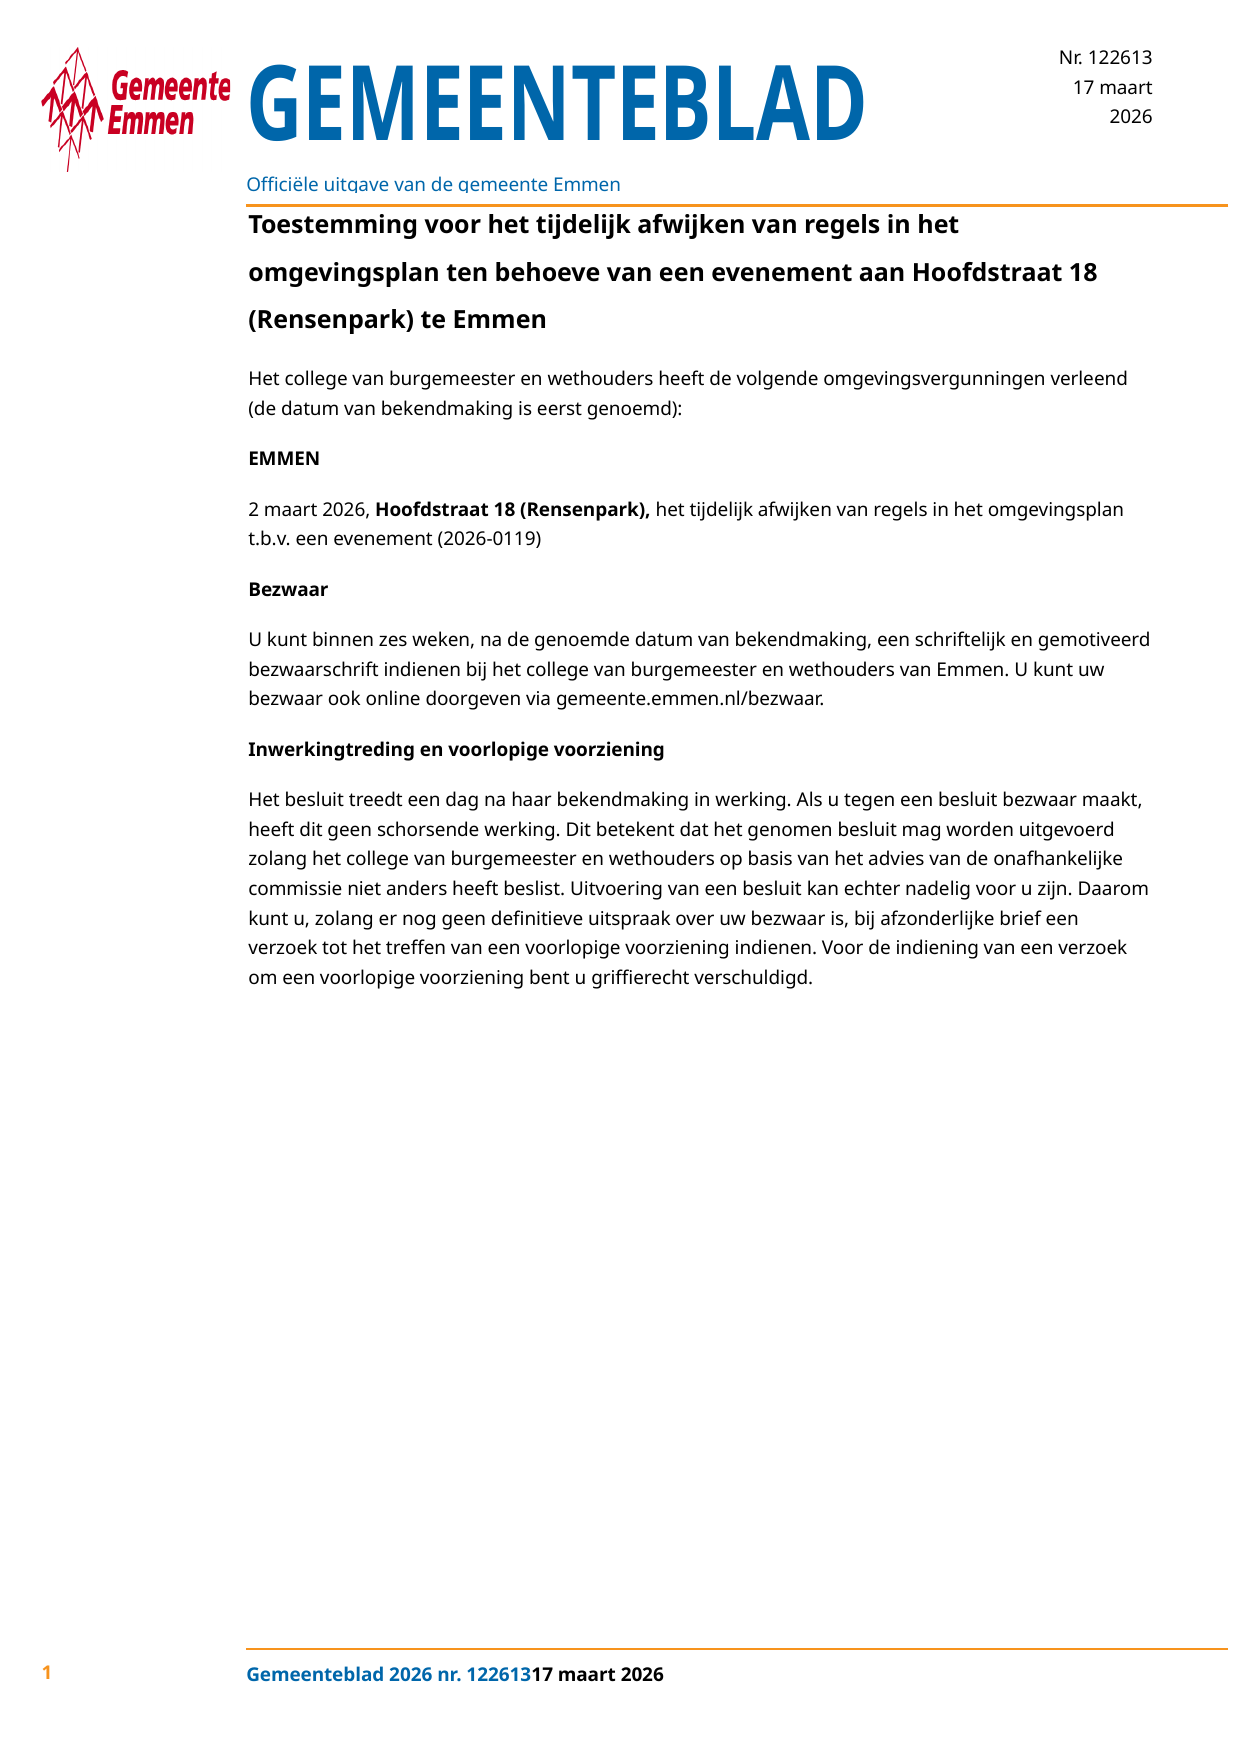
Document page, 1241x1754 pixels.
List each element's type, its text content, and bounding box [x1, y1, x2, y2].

text EMMEN [248, 446, 1152, 471]
text Inwerkingtreding en voorlopige voorziening [248, 736, 1152, 762]
text Het besluit treedt een dag na haar bekendmaking in werking. Als u tegen een besluit bezwaar maakt, heeft dit geen schorsende werking. Dit betekent dat het genomen besluit mag worden uitgevoerd zolang het college van burgemeester en wethouders op basis van het advies van de onafhankelijke commissie niet anders heeft beslist. Uitvoering van een besluit kan echter nadelig voor u zijn. Daarom kunt u, zolang er nog geen definitieve uitspraak over uw bezwaar is, bij afzonderlijke brief een verzoek tot het treffen van een voorlopige voorziening indienen. Voor de indiening van een verzoek om een voorlopige voorziening bent u griffierecht verschuldigd. [248, 786, 1152, 989]
text U kunt binnen zes weken, na de genoemde datum van bekendmaking, een schriftelijk en gemotiveerd bezwaarschrift indienen bij het college van burgemeester en wethouders van Emmen. U kunt uw bezwaar ook online doorgeven via gemeente.emmen.nl/bezwaar. [248, 626, 1152, 711]
text Bezwaar [248, 576, 1152, 602]
text 2 maart 2026, Hoofdstraat 18 (Rensenpark), het tijdelijk afwijken van regels in het omgevingsplan t.b.v. een evenement (2026-0119) [248, 496, 1152, 551]
text Het college van burgemeester en wethouders heeft de volgende omgevingsvergunningen verleend (de datum van bekendmaking is eerst genoemd): [248, 366, 1152, 421]
text Toestemming voor het tijdelijk afwijken van regels in het omgevingsplan ten behoeve van een evenement aan Hoofdstraat 18 (Rensenpark) te Emmen [248, 207, 1152, 336]
picture [41, 47, 231, 172]
